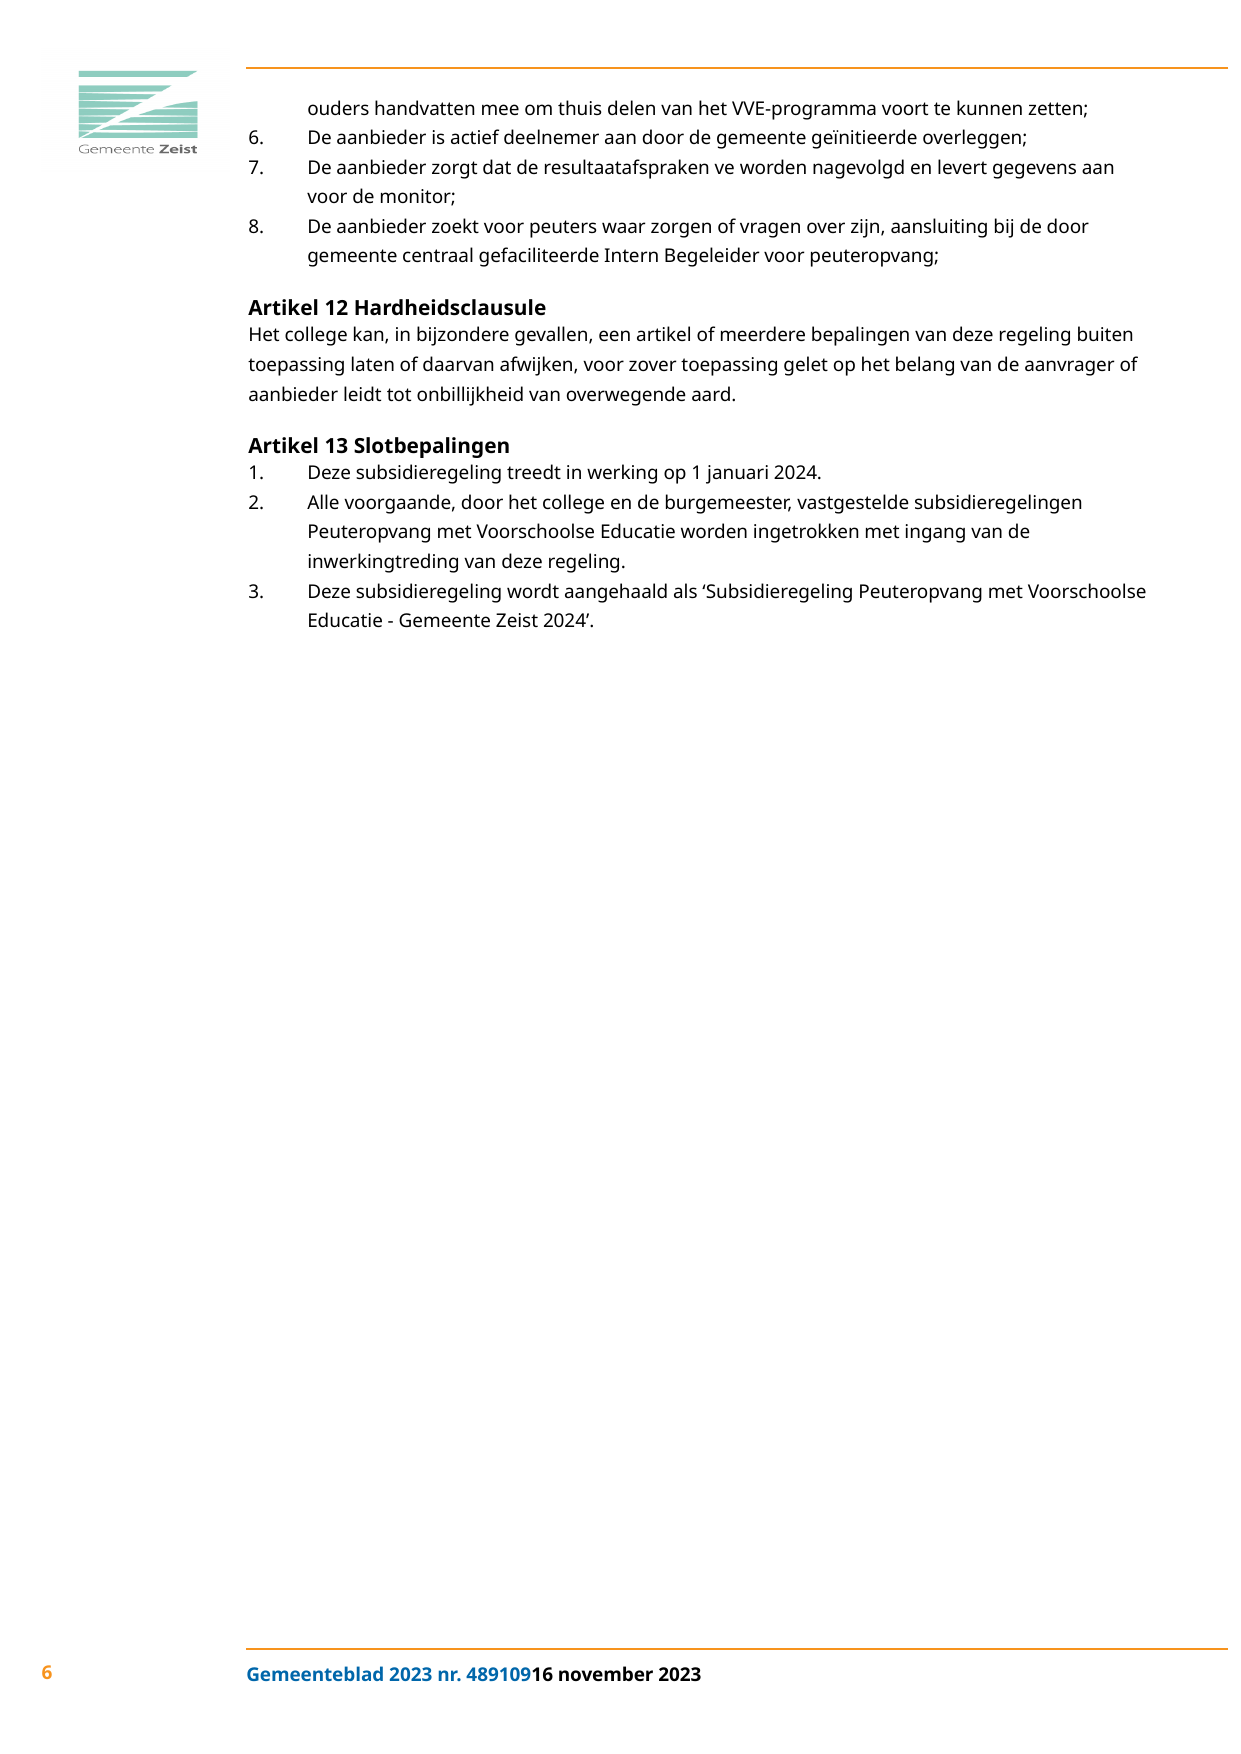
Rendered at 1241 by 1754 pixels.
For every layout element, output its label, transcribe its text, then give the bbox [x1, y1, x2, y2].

text Artikel 13 Slotbepalingen [248, 431, 1152, 459]
list Deze subsidieregeling treedt in werking op 1 januari 2024. [248, 459, 1152, 485]
list Alle voorgaande, door het college en de burgemeester, vastgestelde subsidieregelingen Peuteropvang met Voorschoolse Educatie worden ingetrokken met ingang van de inwerkingtreding van deze regeling. [248, 489, 1152, 574]
list Deze subsidieregeling wordt aangehaald als ‘Subsidieregeling Peuteropvang met Voorschoolse Educatie - Gemeente Zeist 2024’. [248, 578, 1152, 633]
list De aanbieder zoekt voor peuters waar zorgen of vragen over zijn, aansluiting bij de door gemeente centraal gefaciliteerde Intern Begeleider voor peuteropvang; [248, 213, 1152, 268]
text Artikel 12 Hardheidsclausule [248, 293, 1152, 322]
list De aanbieder zorgt dat de resultaatafspraken ve worden nagevolgd en levert gegevens aan voor de monitor; [248, 154, 1152, 209]
text Het college kan, in bijzondere gevallen, een artikel of meerdere bepalingen van deze regeling buiten toepassing laten of daarvan afwijken, voor zover toepassing gelet op het belang van de aanvrager of aanbieder leidt tot onbillijkheid van overwegende aard. [248, 322, 1152, 406]
picture [41, 47, 231, 172]
list De aanbieder is actief deelnemer aan door de gemeente geïnitieerde overleggen; [248, 124, 1152, 150]
list ouders handvatten mee om thuis delen van het VVE-programma voort te kunnen zetten; [248, 95, 1152, 121]
